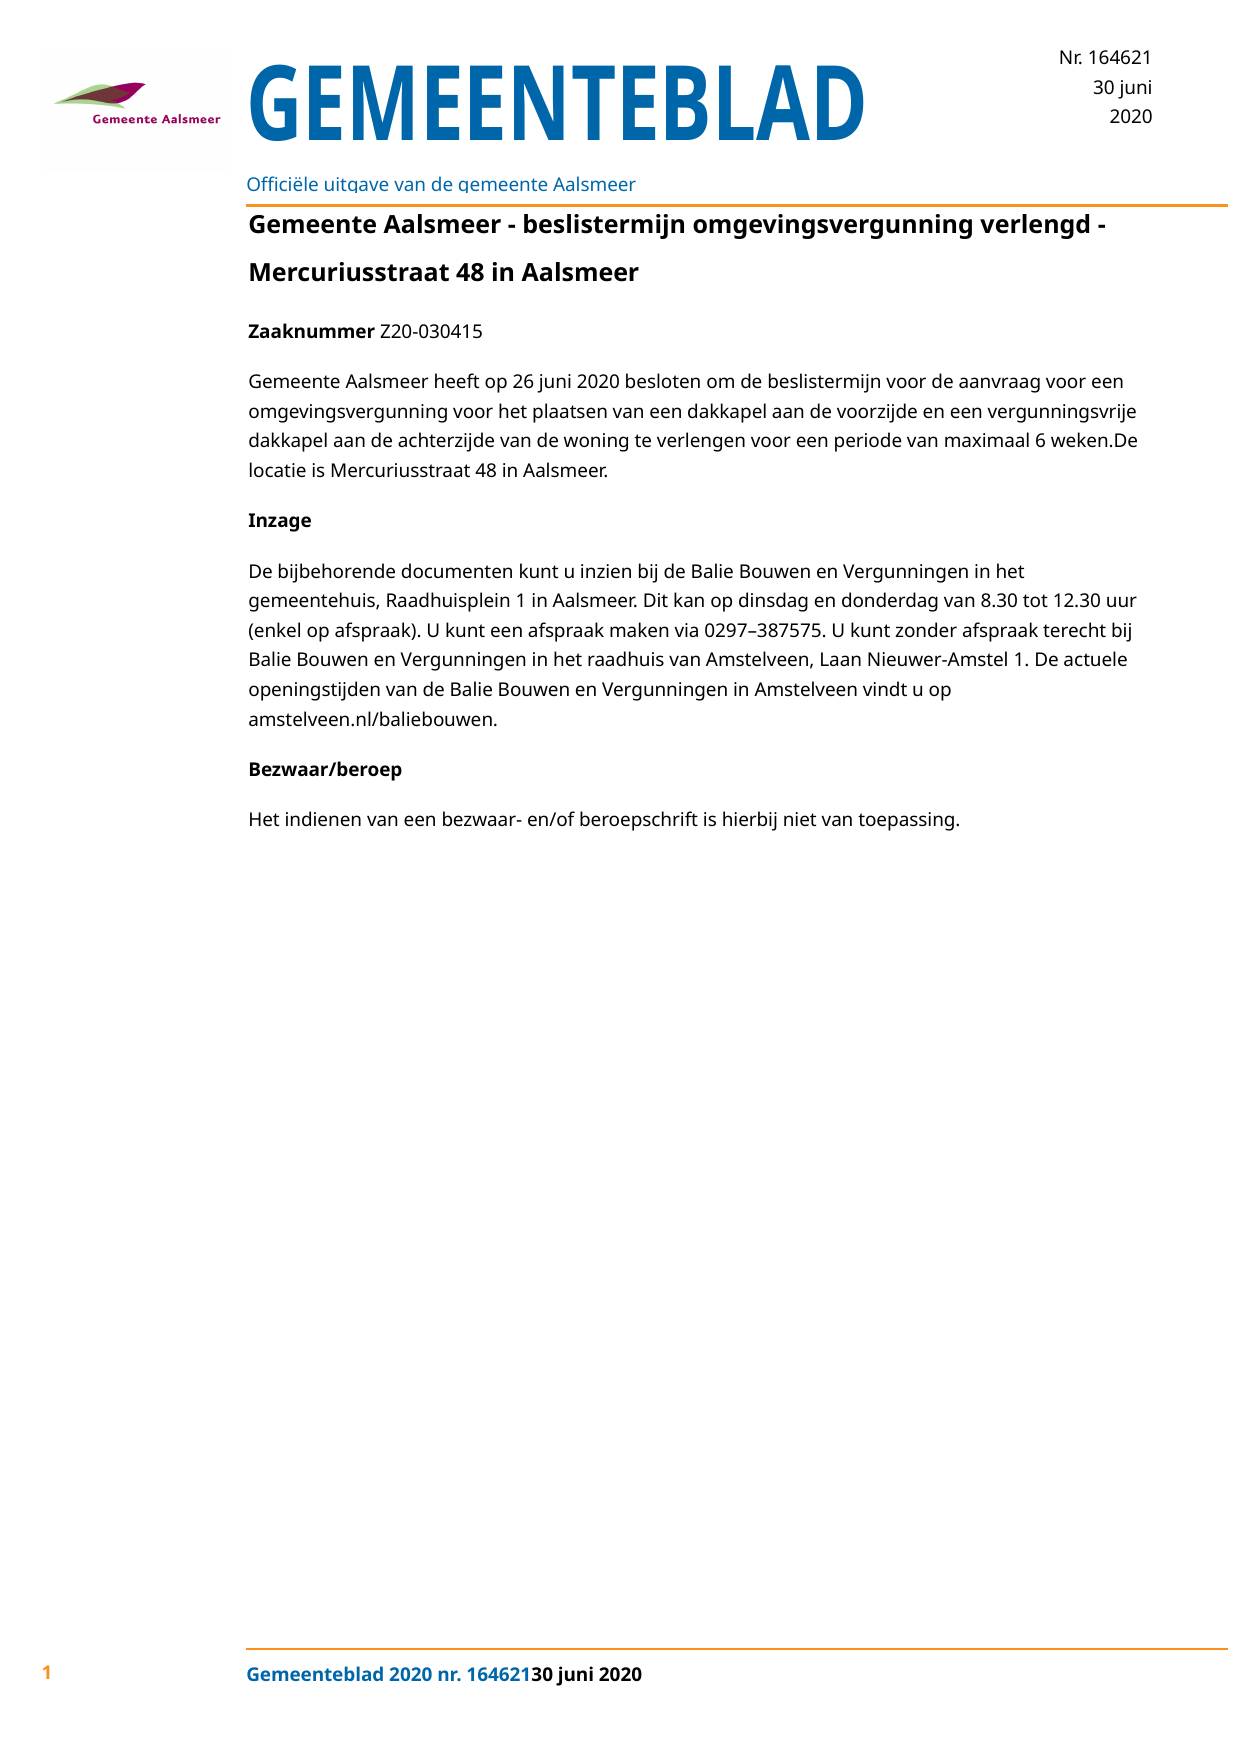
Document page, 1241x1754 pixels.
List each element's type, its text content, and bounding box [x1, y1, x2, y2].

text Zaaknummer Z20-030415 [248, 318, 1152, 344]
picture [41, 47, 231, 172]
text Bezwaar/beroep [248, 756, 1152, 782]
text Inzage [248, 507, 1152, 533]
text Gemeente Aalsmeer heeft op 26 juni 2020 besloten om de beslistermijn voor de aanvraag voor een omgevingsvergunning voor het plaatsen van een dakkapel aan de voorzijde en een vergunningsvrije dakkapel aan de achterzijde van de woning te verlengen voor een periode van maximaal 6 weken.De locatie is Mercuriusstraat 48 in Aalsmeer. [248, 368, 1152, 483]
text Het indienen van een bezwaar- en/of beroepschrift is hierbij niet van toepassing. [248, 807, 1152, 832]
text De bijbehorende documenten kunt u inzien bij de Balie Bouwen en Vergunningen in het gemeentehuis, Raadhuisplein 1 in Aalsmeer. Dit kan op dinsdag en donderdag van 8.30 tot 12.30 uur (enkel op afspraak). U kunt een afspraak maken via 0297–387575. U kunt zonder afspraak terecht bij Balie Bouwen en Vergunningen in het raadhuis van Amstelveen, Laan Nieuwer-Amstel 1. De actuele openingstijden van de Balie Bouwen en Vergunningen in Amstelveen vindt u op amstelveen.nl/baliebouwen. [248, 558, 1152, 732]
text Gemeente Aalsmeer - beslistermijn omgevingsvergunning verlengd - Mercuriusstraat 48 in Aalsmeer [248, 207, 1152, 288]
